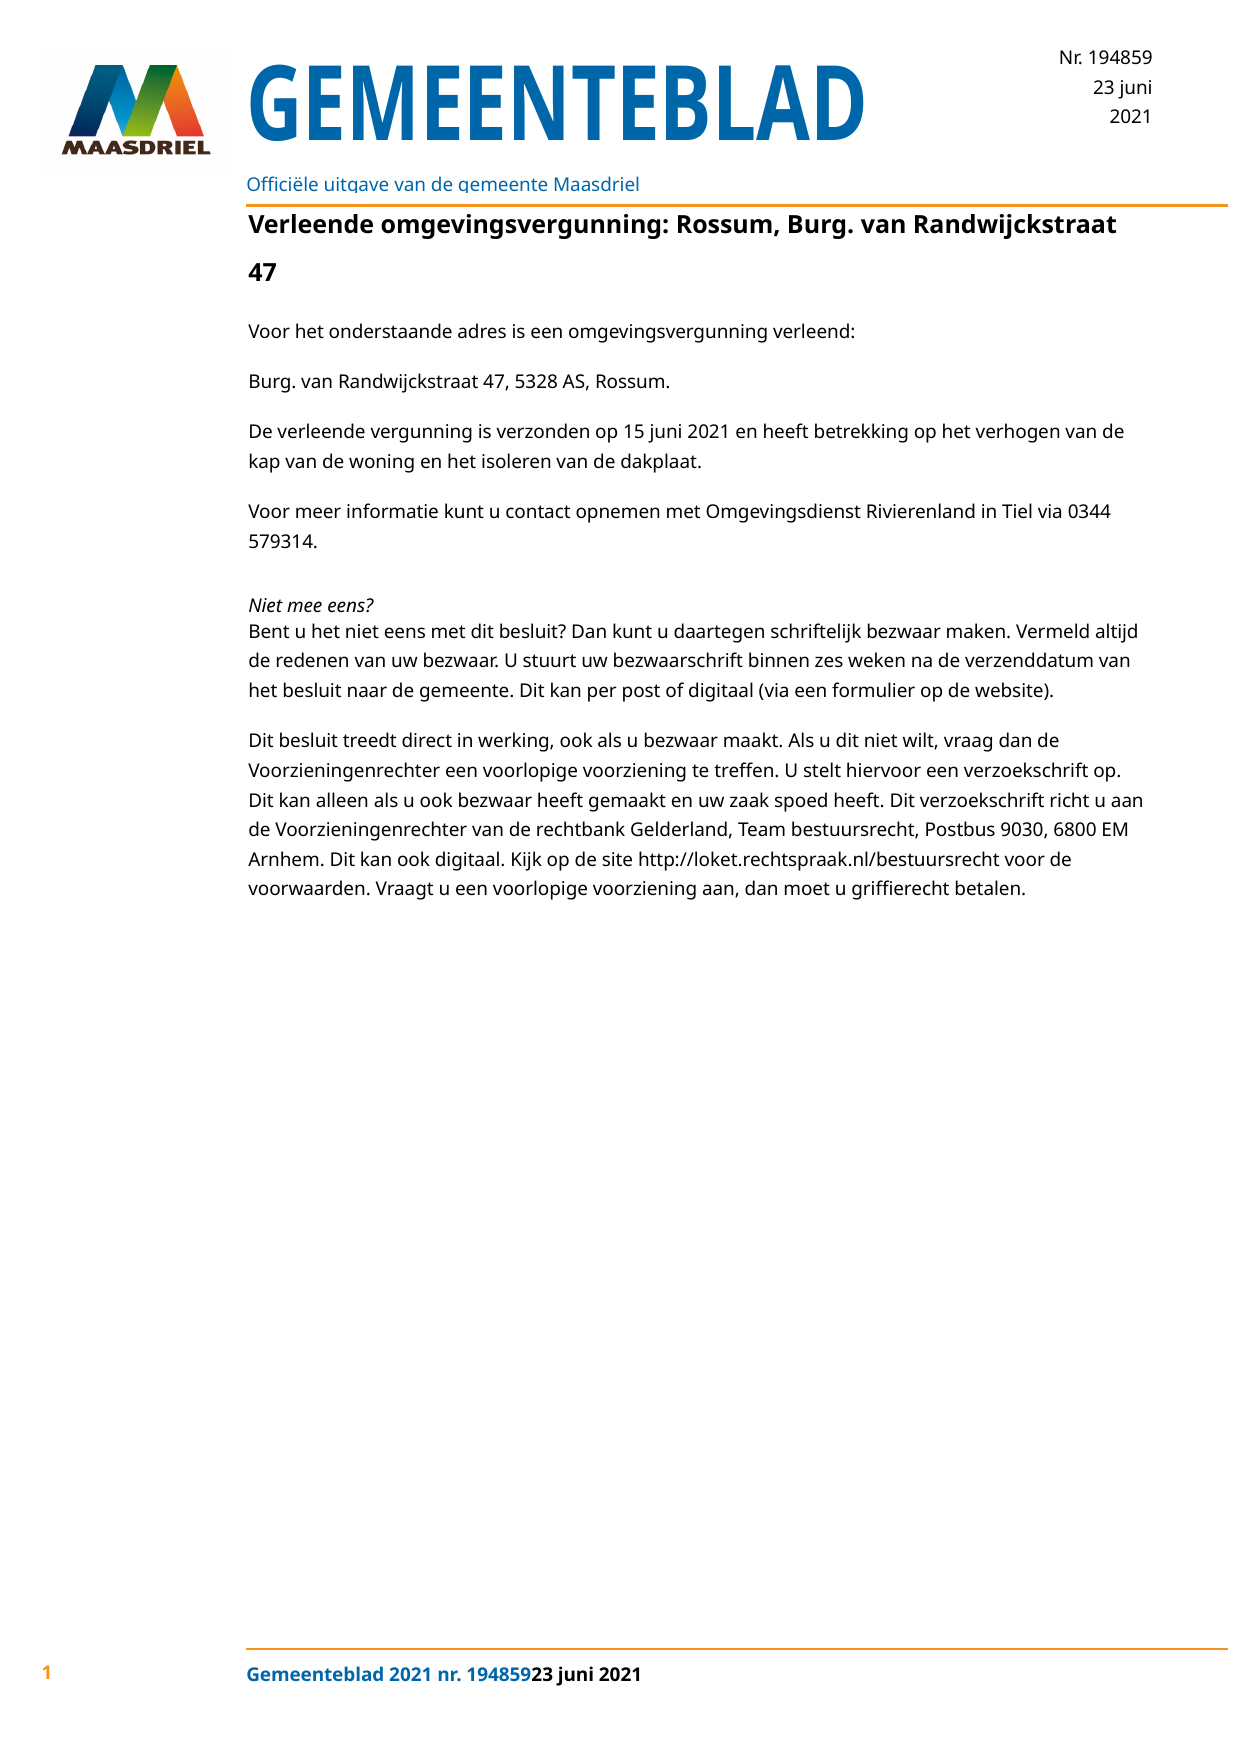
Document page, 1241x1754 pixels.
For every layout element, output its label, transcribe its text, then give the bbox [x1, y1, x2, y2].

text Verleende omgevingsvergunning: Rossum, Burg. van Randwijckstraat 47 [248, 207, 1152, 288]
text Voor meer informatie kunt u contact opnemen met Omgevingsdienst Rivierenland in Tiel via 0344 579314. [248, 499, 1152, 554]
text De verleende vergunning is verzonden op 15 juni 2021 en heeft betrekking op het verhogen van de kap van de woning en het isoleren van de dakplaat. [248, 419, 1152, 474]
text Niet mee eens? [248, 592, 1152, 618]
text Burg. van Randwijckstraat 47, 5328 AS, Rossum. [248, 368, 1152, 394]
picture [41, 47, 231, 172]
text Voor het onderstaande adres is een omgevingsvergunning verleend: [248, 318, 1152, 344]
text Bent u het niet eens met dit besluit? Dan kunt u daartegen schriftelijk bezwaar maken. Vermeld altijd de redenen van uw bezwaar. U stuurt uw bezwaarschrift binnen zes weken na de verzenddatum van het besluit naar de gemeente. Dit kan per post of digitaal (via een formulier op de website). [248, 618, 1152, 703]
text Dit besluit treedt direct in werking, ook als u bezwaar maakt. Als u dit niet wilt, vraag dan de Voorzieningenrechter een voorlopige voorziening te treffen. U stelt hiervoor een verzoekschrift op. Dit kan alleen als u ook bezwaar heeft gemaakt en uw zaak spoed heeft. Dit verzoekschrift richt u aan de Voorzieningenrechter van de rechtbank Gelderland, Team bestuursrecht, Postbus 9030, 6800 EM Arnhem. Dit kan ook digitaal. Kijk op de site http://loket.rechtspraak.nl/bestuursrecht voor de voorwaarden. Vraagt u een voorlopige voorziening aan, dan moet u griffierecht betalen. [248, 728, 1152, 901]
